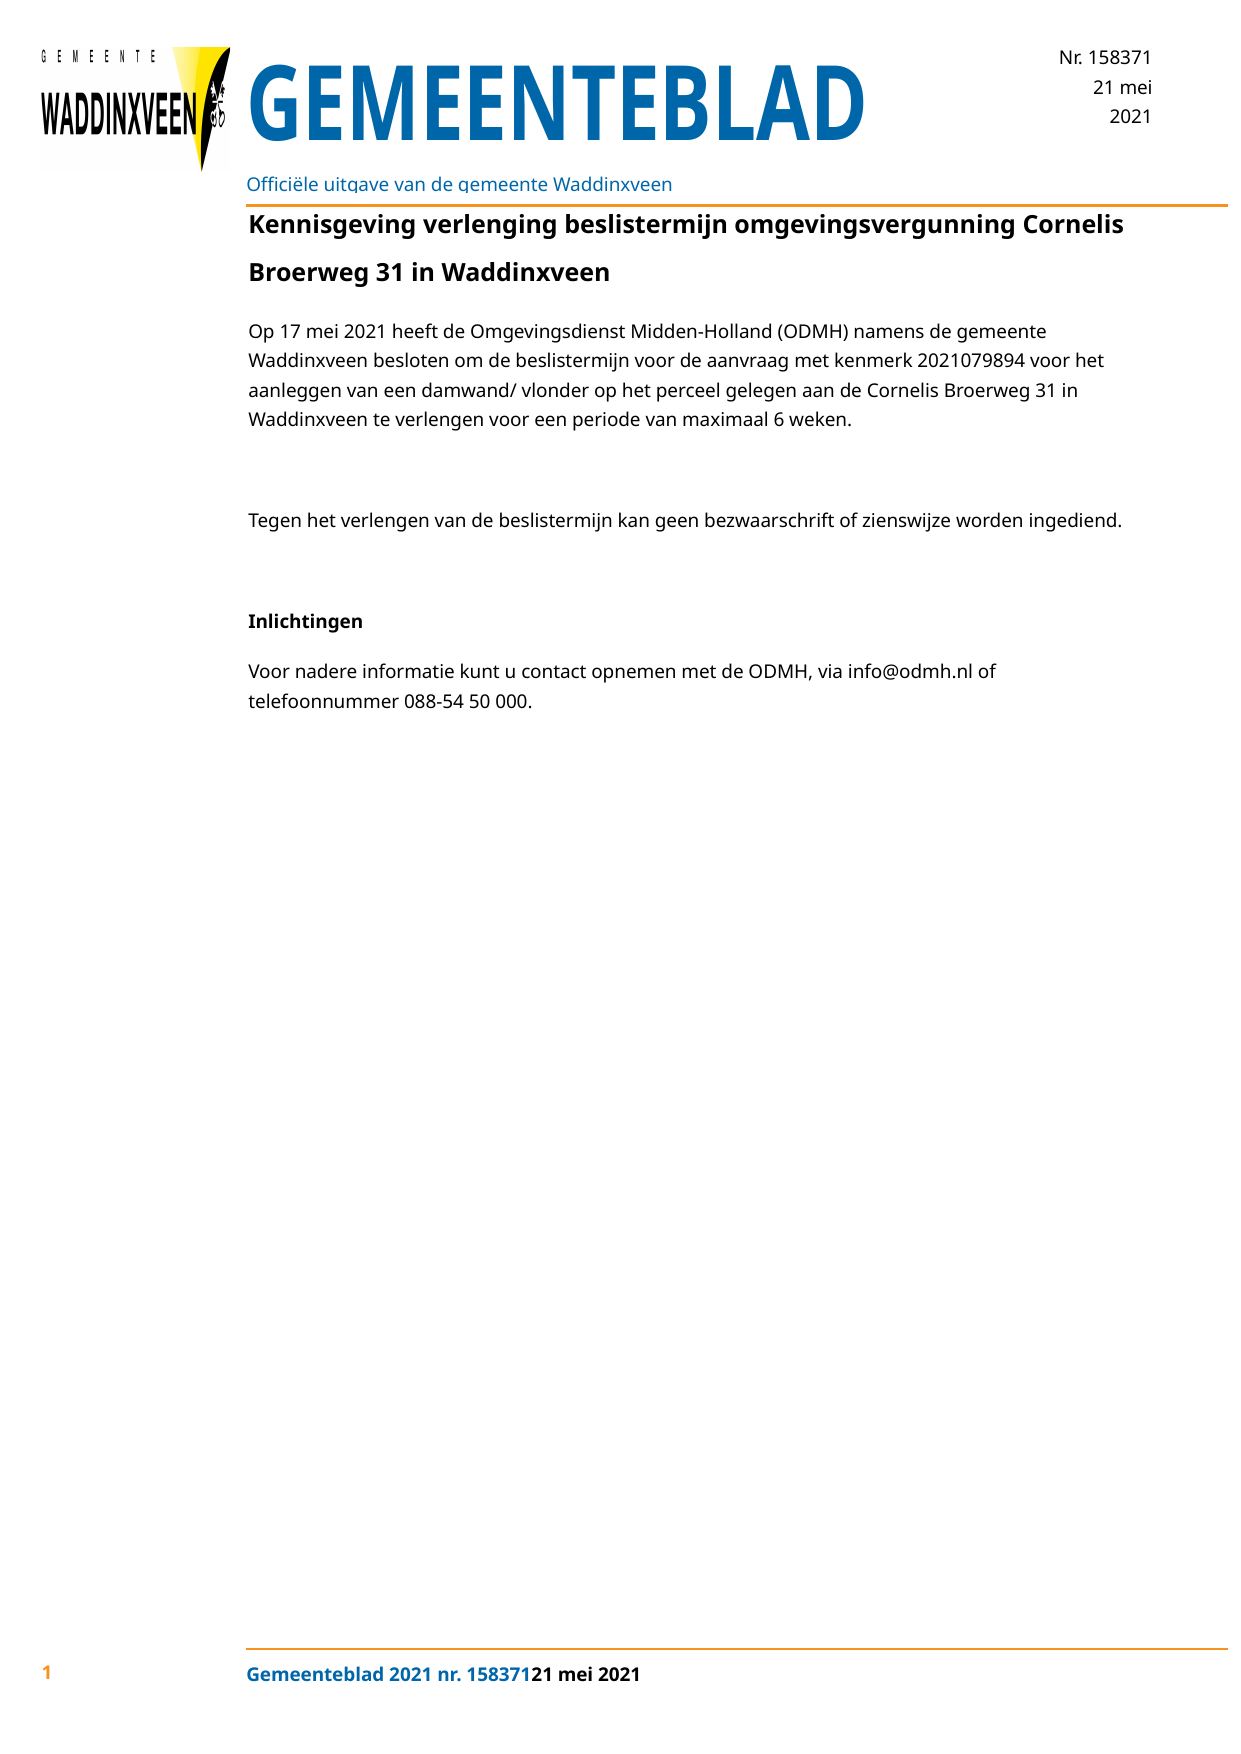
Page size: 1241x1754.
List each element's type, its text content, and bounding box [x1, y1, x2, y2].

text Inlichtingen [248, 608, 1152, 634]
picture [41, 47, 231, 172]
text Kennisgeving verlenging beslistermijn omgevingsvergunning Cornelis Broerweg 31 in Waddinxveen [248, 207, 1152, 288]
text Op 17 mei 2021 heeft de Omgevingsdienst Midden-Holland (ODMH) namens de gemeente Waddinxveen besloten om de beslistermijn voor de aanvraag met kenmerk 2021079894 voor het aanleggen van een damwand/ vlonder op het perceel gelegen aan de Cornelis Broerweg 31 in Waddinxveen te verlengen voor een periode van maximaal 6 weken. [248, 318, 1152, 432]
text Voor nadere informatie kunt u contact opnemen met de ODMH, via info@odmh.nl of telefoonnummer 088-54 50 000. [248, 659, 1152, 714]
text Tegen het verlengen van de beslistermijn kan geen bezwaarschrift of zienswijze worden ingediend. [248, 507, 1152, 533]
